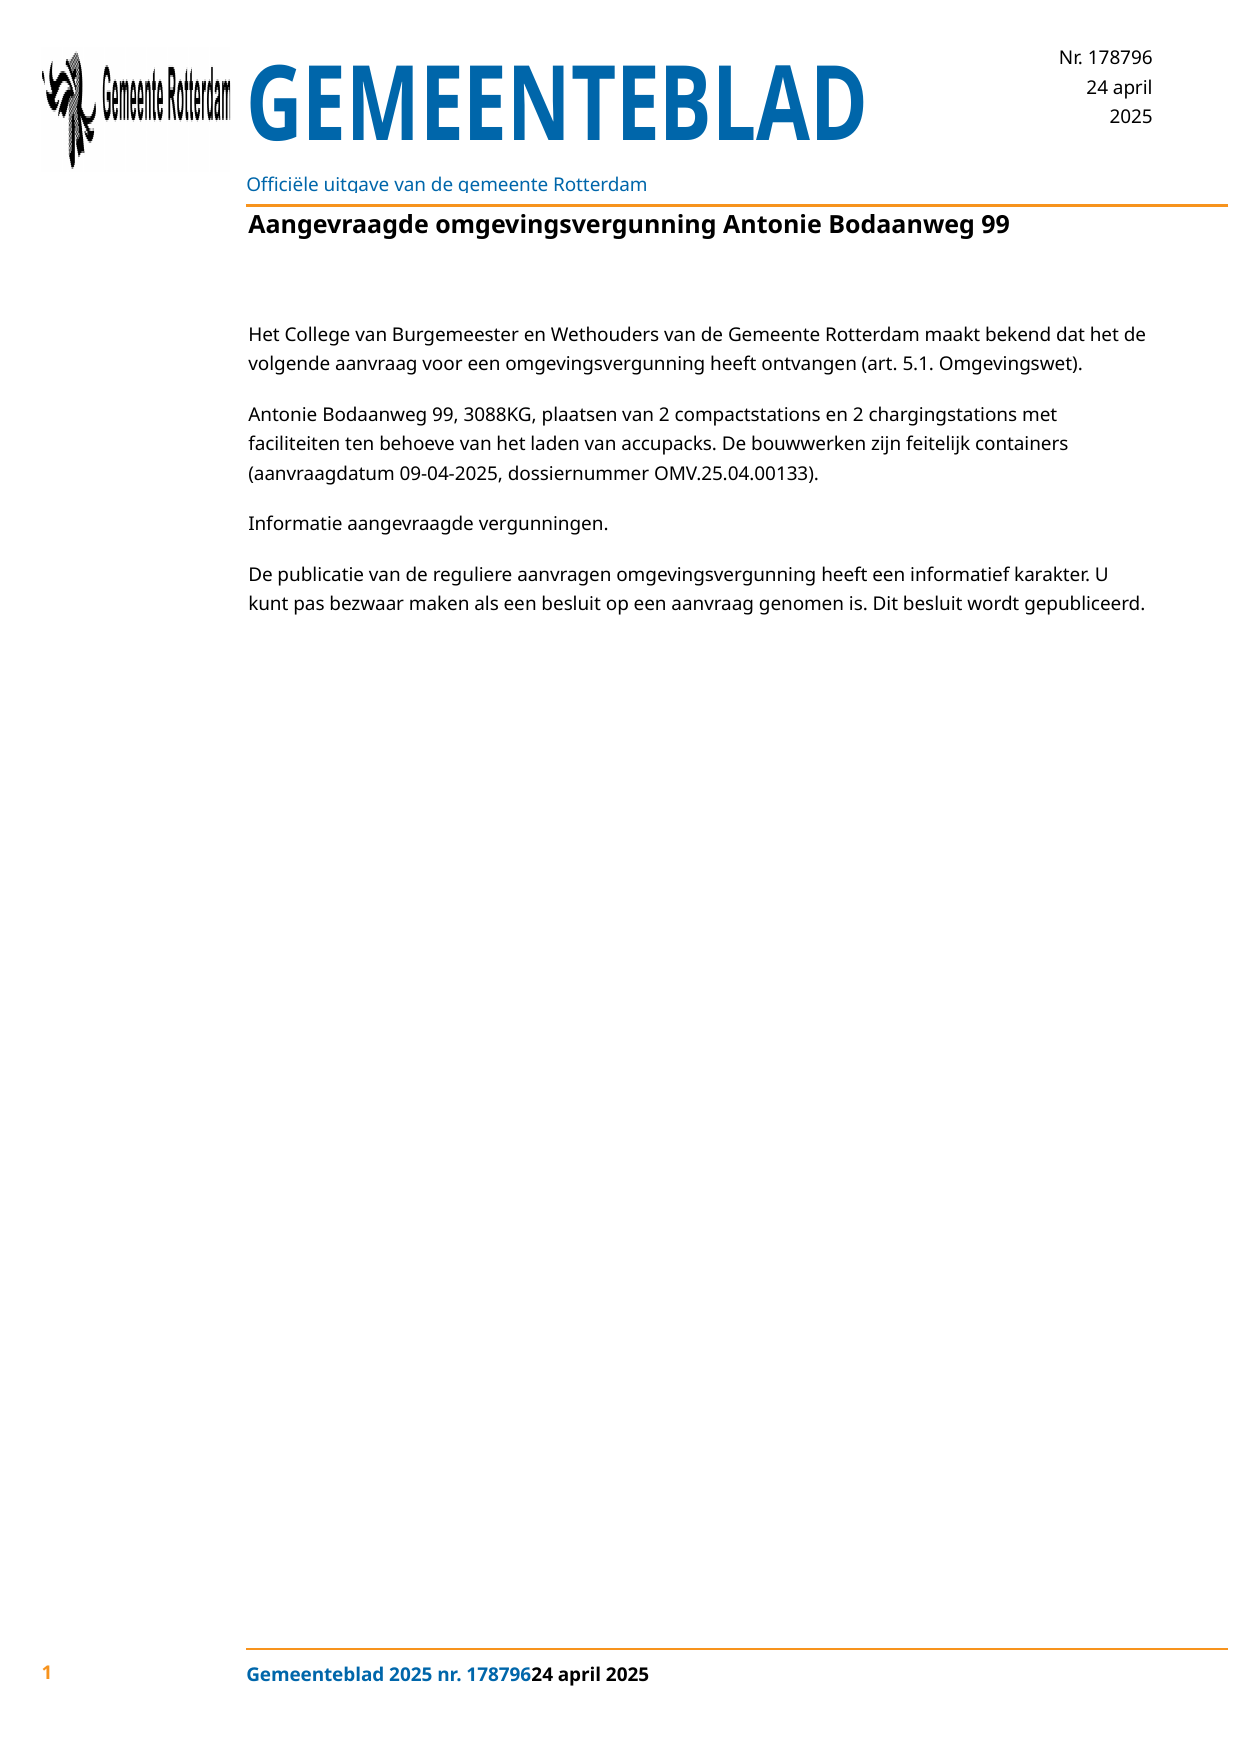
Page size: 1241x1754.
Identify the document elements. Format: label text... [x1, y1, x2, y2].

picture [41, 47, 231, 172]
text De publicatie van de reguliere aanvragen omgevingsvergunning heeft een informatief karakter. U kunt pas bezwaar maken als een besluit op een aanvraag genomen is. Dit besluit wordt gepubliceerd. [248, 561, 1152, 616]
text Aangevraagde omgevingsvergunning Antonie Bodaanweg 99 [248, 207, 1152, 241]
text Informatie aangevraagde vergunningen. [248, 510, 1152, 536]
text Het College van Burgemeester en Wethouders van de Gemeente Rotterdam maakt bekend dat het de volgende aanvraag voor een omgevingsvergunning heeft ontvangen (art. 5.1. Omgevingswet). [248, 321, 1152, 376]
text Antonie Bodaanweg 99, 3088KG, plaatsen van 2 compactstations en 2 chargingstations met faciliteiten ten behoeve van het laden van accupacks. De bouwwerken zijn feitelijk containers (aanvraagdatum 09-04-2025, dossiernummer OMV.25.04.00133). [248, 401, 1152, 486]
